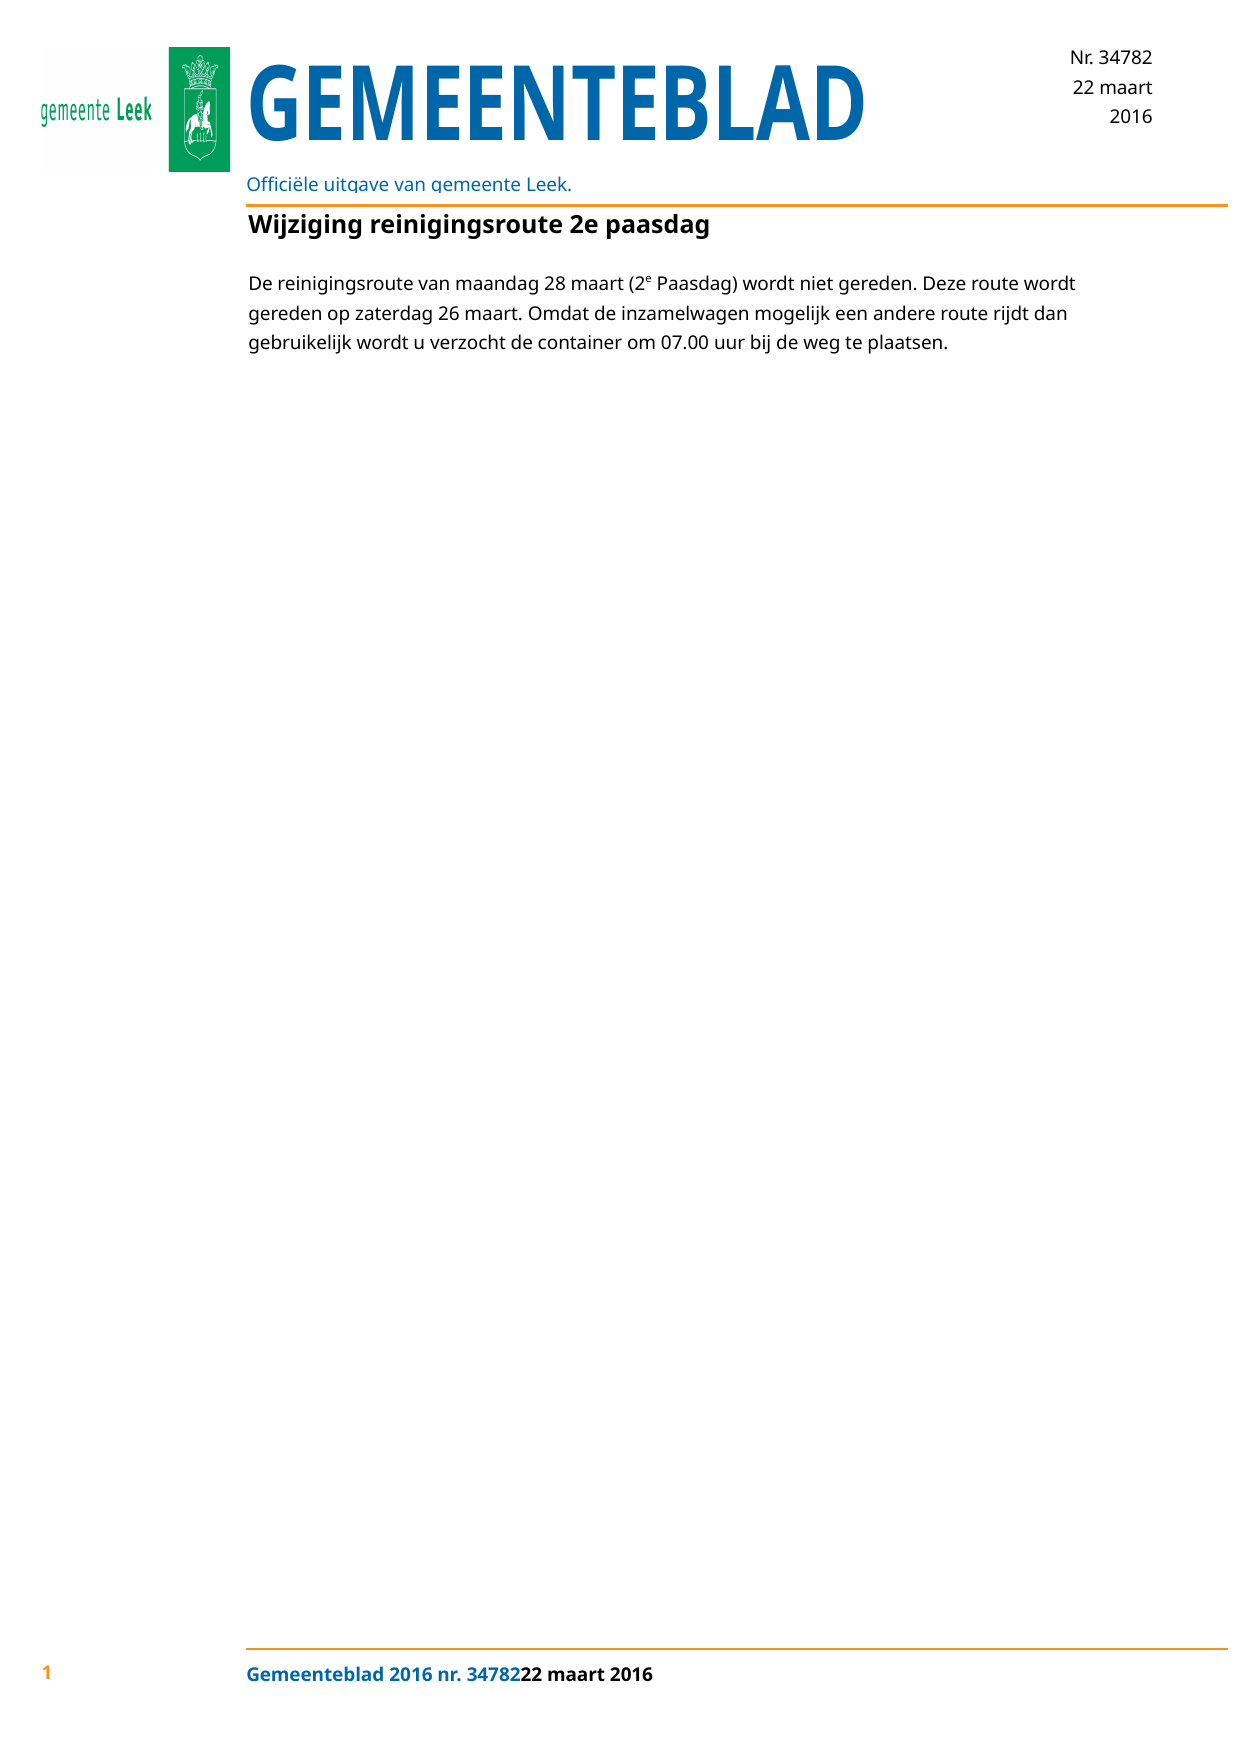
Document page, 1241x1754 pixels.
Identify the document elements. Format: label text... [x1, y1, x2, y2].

picture [41, 47, 231, 172]
text De reinigingsroute van maandag 28 maart (2e Paasdag) wordt niet gereden. Deze route wordt gereden op zaterdag 26 maart. Omdat de inzamelwagen mogelijk een andere route rijdt dan gebruikelijk wordt u verzocht de container om 07.00 uur bij de weg te plaatsen. [248, 270, 1152, 355]
text Wijziging reinigingsroute 2e paasdag [248, 207, 1152, 241]
